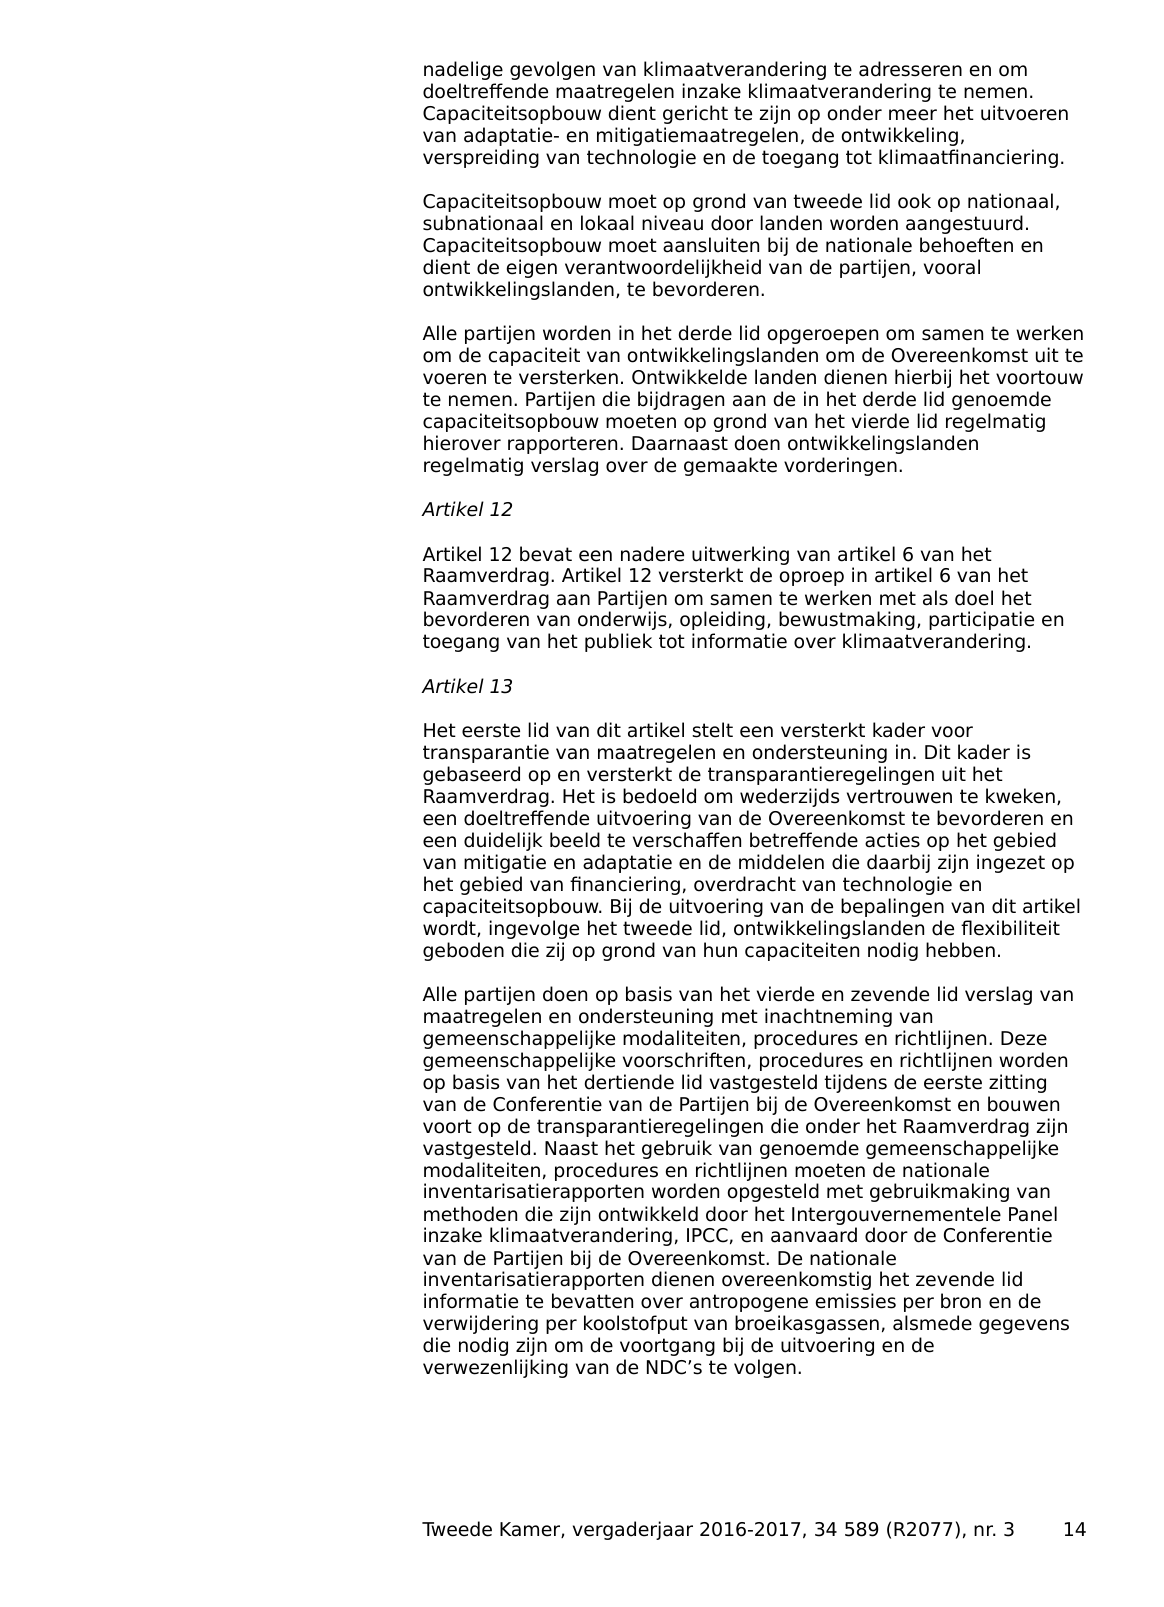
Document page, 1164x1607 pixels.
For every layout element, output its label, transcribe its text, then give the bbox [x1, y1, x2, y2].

text Artikel 12 bevat een nadere uitwerking van artikel 6 van het Raamverdrag. Artikel 12 versterkt de oproep in artikel 6 van het Raamverdrag aan Partijen om samen te werken met als doel het bevorderen van onderwijs, opleiding, bewustmaking, participatie en toegang van het publiek tot informatie over klimaatverandering. [422, 543, 1087, 653]
text Capaciteitsopbouw moet op grond van tweede lid ook op nationaal, subnationaal en lokaal niveau door landen worden aangestuurd. Capaciteitsopbouw moet aansluiten bij de nationale behoeften en dient de eigen verantwoordelijkheid van de partijen, vooral ontwikkelingslanden, te bevorderen. [422, 191, 1087, 301]
text nadelige gevolgen van klimaatverandering te adresseren en om doeltreffende maatregelen inzake klimaatverandering te nemen. Capaciteitsopbouw dient gericht te zijn op onder meer het uitvoeren van adaptatie- en mitigatiemaatregelen, de ontwikkeling, verspreiding van technologie en de toegang tot klimaatfinanciering. [422, 59, 1087, 169]
subtitle Artikel 13 [422, 676, 1087, 697]
subtitle Artikel 12 [422, 499, 1087, 521]
text Alle partijen worden in het derde lid opgeroepen om samen te werken om de capaciteit van ontwikkelingslanden om de Overeenkomst uit te voeren te versterken. Ontwikkelde landen dienen hierbij het voortouw te nemen. Partijen die bijdragen aan de in het derde lid genoemde capaciteitsopbouw moeten op grond van het vierde lid regelmatig hierover rapporteren. Daarnaast doen ontwikkelingslanden regelmatig verslag over de gemaakte vorderingen. [422, 323, 1087, 477]
text Alle partijen doen op basis van het vierde en zevende lid verslag van maatregelen en ondersteuning met inachtneming van gemeenschappelijke modaliteiten, procedures en richtlijnen. Deze gemeenschappelijke voorschriften, procedures en richtlijnen worden op basis van het dertiende lid vastgesteld tijdens de eerste zitting van de Conferentie van de Partijen bij de Overeenkomst en bouwen voort op de transparantieregelingen die onder het Raamverdrag zijn vastgesteld. Naast het gebruik van genoemde gemeenschappelijke modaliteiten, procedures en richtlijnen moeten de nationale inventarisatierapporten worden opgesteld met gebruikmaking van methoden die zijn ontwikkeld door het Intergouvernementele Panel inzake klimaatverandering, IPCC, en aanvaard door de Conferentie van de Partijen bij de Overeenkomst. De nationale inventarisatierapporten dienen overeenkomstig het zevende lid informatie te bevatten over antropogene emissies per bron en de verwijdering per koolstofput van broeikasgassen, alsmede gegevens die nodig zijn om de voortgang bij de uitvoering en de verwezenlijking van de NDC’s te volgen. [422, 984, 1087, 1379]
text Het eerste lid van dit artikel stelt een versterkt kader voor transparantie van maatregelen en ondersteuning in. Dit kader is gebaseerd op en versterkt de transparantieregelingen uit het Raamverdrag. Het is bedoeld om wederzijds vertrouwen te kweken, een doeltreffende uitvoering van de Overeenkomst te bevorderen en een duidelijk beeld te verschaffen betreffende acties op het gebied van mitigatie en adaptatie en de middelen die daarbij zijn ingezet op het gebied van financiering, overdracht van technologie en capaciteitsopbouw. Bij de uitvoering van de bepalingen van dit artikel wordt, ingevolge het tweede lid, ontwikkelingslanden de flexibiliteit geboden die zij op grond van hun capaciteiten nodig hebben. [422, 720, 1087, 961]
